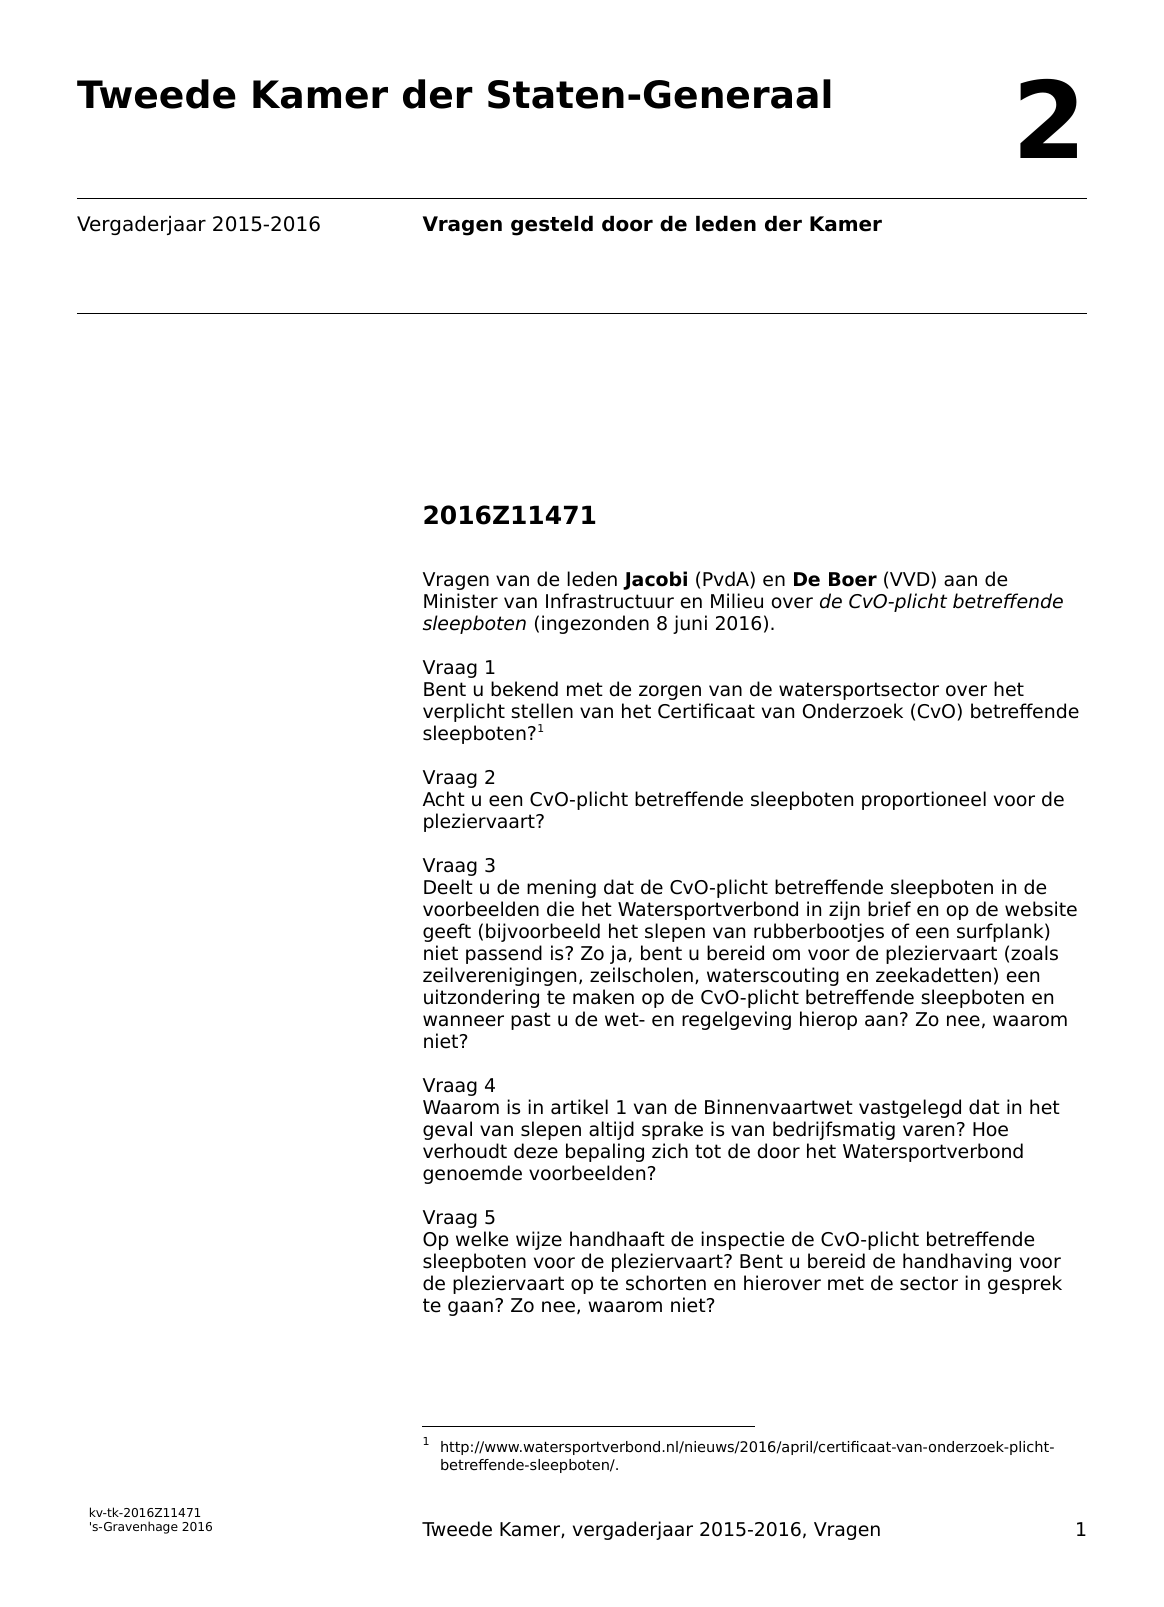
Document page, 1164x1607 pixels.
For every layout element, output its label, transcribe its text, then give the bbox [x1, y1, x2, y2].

text Deelt u de mening dat de CvO-plicht betreffende sleepboten in de voorbeelden die het Watersportverbond in zijn brief en op de website geeft (bijvoorbeeld het slepen van rubberbootjes of een surfplank) niet passend is? Zo ja, bent u bereid om voor de pleziervaart (zoals zeilverenigingen, zeilscholen, waterscouting en zeekadetten) een uitzondering te maken op de CvO-plicht betreffende sleepboten en wanneer past u de wet- en regelgeving hierop aan? Zo nee, waarom niet? [422, 877, 1087, 1053]
text 2016Z11471 [422, 501, 1087, 531]
text 's-Gravenhage 2016 [88, 1520, 323, 1534]
text http://www.watersportverbond.nl/nieuws/2016/april/certificaat-van-onderzoek-plicht-betreffende-sleepboten/. [422, 1435, 1087, 1474]
text kv-tk-2016Z11471 [88, 1506, 323, 1520]
table_cell Vragen gesteld door de leden der Kamer [422, 199, 1087, 313]
text Vraag 2 [422, 767, 1087, 789]
text Vraag 3 [422, 855, 1087, 877]
text Vraag 5 [422, 1207, 1087, 1229]
text Vragen van de leden Jacobi (PvdA) en De Boer (VVD) aan de Minister van Infrastructuur en Milieu over de CvO-plicht betreffende sleepboten (ingezonden 8 juni 2016). [422, 569, 1087, 635]
table_cell Vergaderjaar 2015-2016 [77, 199, 422, 313]
text Vraag 1 [422, 657, 1087, 679]
text Op welke wijze handhaaft de inspectie de CvO-plicht betreffende sleepboten voor de pleziervaart? Bent u bereid de handhaving voor de pleziervaart op te schorten en hierover met de sector in gesprek te gaan? Zo nee, waarom niet? [422, 1229, 1087, 1317]
text Bent u bekend met de zorgen van de watersportsector over het verplicht stellen van het Certificaat van Onderzoek (CvO) betreffende sleepboten? [422, 679, 1087, 745]
text Vraag 4 [422, 1075, 1087, 1097]
text Acht u een CvO-plicht betreffende sleepboten proportioneel voor de pleziervaart? [422, 789, 1087, 833]
table_header Tweede Kamer der Staten-Generaal [77, 59, 886, 198]
text Waarom is in artikel 1 van de Binnenvaartwet vastgelegd dat in het geval van slepen altijd sprake is van bedrijfsmatig varen? Hoe verhoudt deze bepaling zich tot de door het Watersportverbond genoemde voorbeelden? [422, 1097, 1087, 1185]
table_header 2 [886, 59, 1087, 198]
